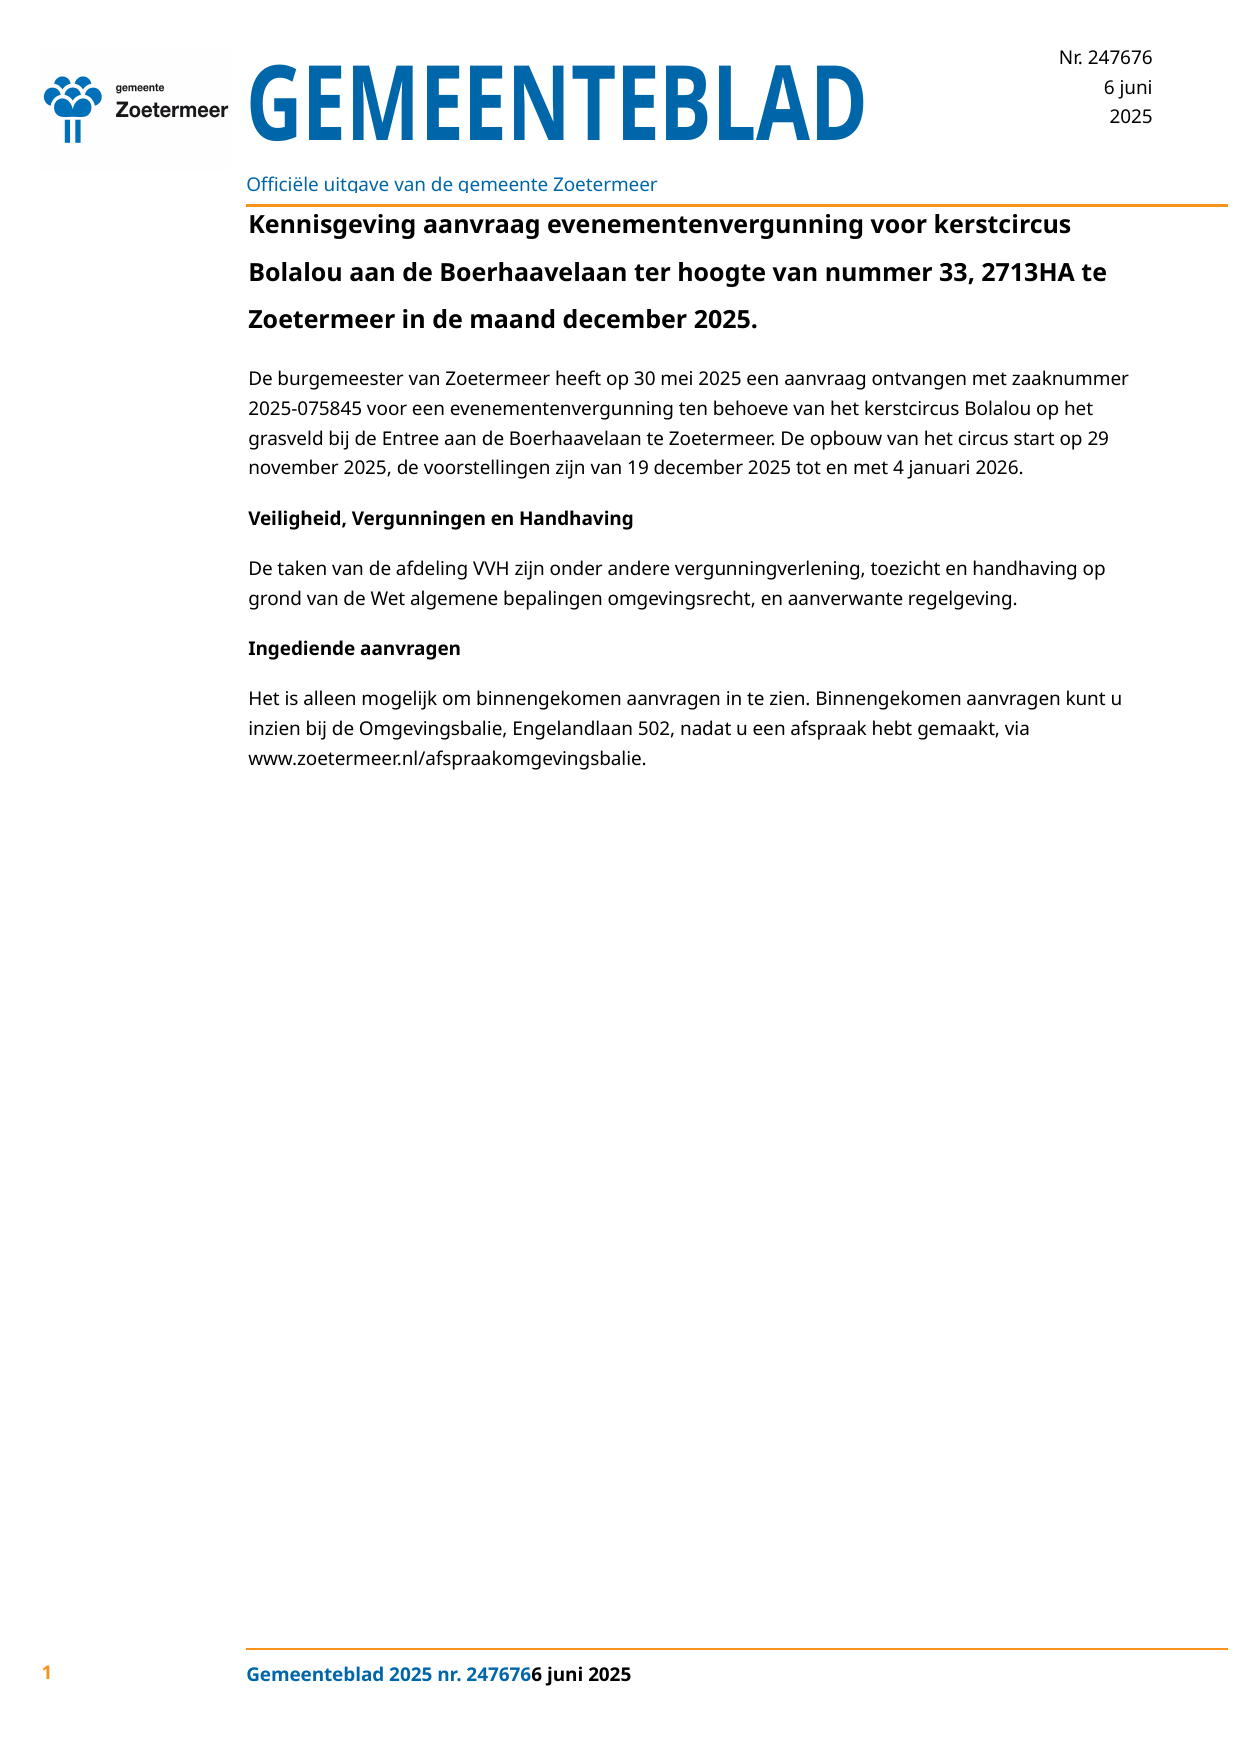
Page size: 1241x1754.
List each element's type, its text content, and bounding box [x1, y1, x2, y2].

text De taken van de afdeling VVH zijn onder andere vergunningverlening, toezicht en handhaving op grond van de Wet algemene bepalingen omgevingsrecht, en aanverwante regelgeving. [248, 555, 1152, 610]
text Het is alleen mogelijk om binnengekomen aanvragen in te zien. Binnengekomen aanvragen kunt u inzien bij de Omgevingsbalie, Engelandlaan 502, nadat u een afspraak hebt gemaakt, via www.zoetermeer.nl/afspraakomgevingsbalie. [248, 686, 1152, 770]
text Ingediende aanvragen [248, 635, 1152, 661]
text Veiligheid, Vergunningen en Handhaving [248, 505, 1152, 530]
picture [41, 47, 231, 172]
text De burgemeester van Zoetermeer heeft op 30 mei 2025 een aanvraag ontvangen met zaaknummer 2025-075845 voor een evenementenvergunning ten behoeve van het kerstcircus Bolalou op het grasveld bij de Entree aan de Boerhaavelaan te Zoetermeer. De opbouw van het circus start op 29 november 2025, de voorstellingen zijn van 19 december 2025 tot en met 4 januari 2026. [248, 366, 1152, 480]
text Kennisgeving aanvraag evenementenvergunning voor kerstcircus Bolalou aan de Boerhaavelaan ter hoogte van nummer 33, 2713HA te Zoetermeer in de maand december 2025. [248, 207, 1152, 336]
